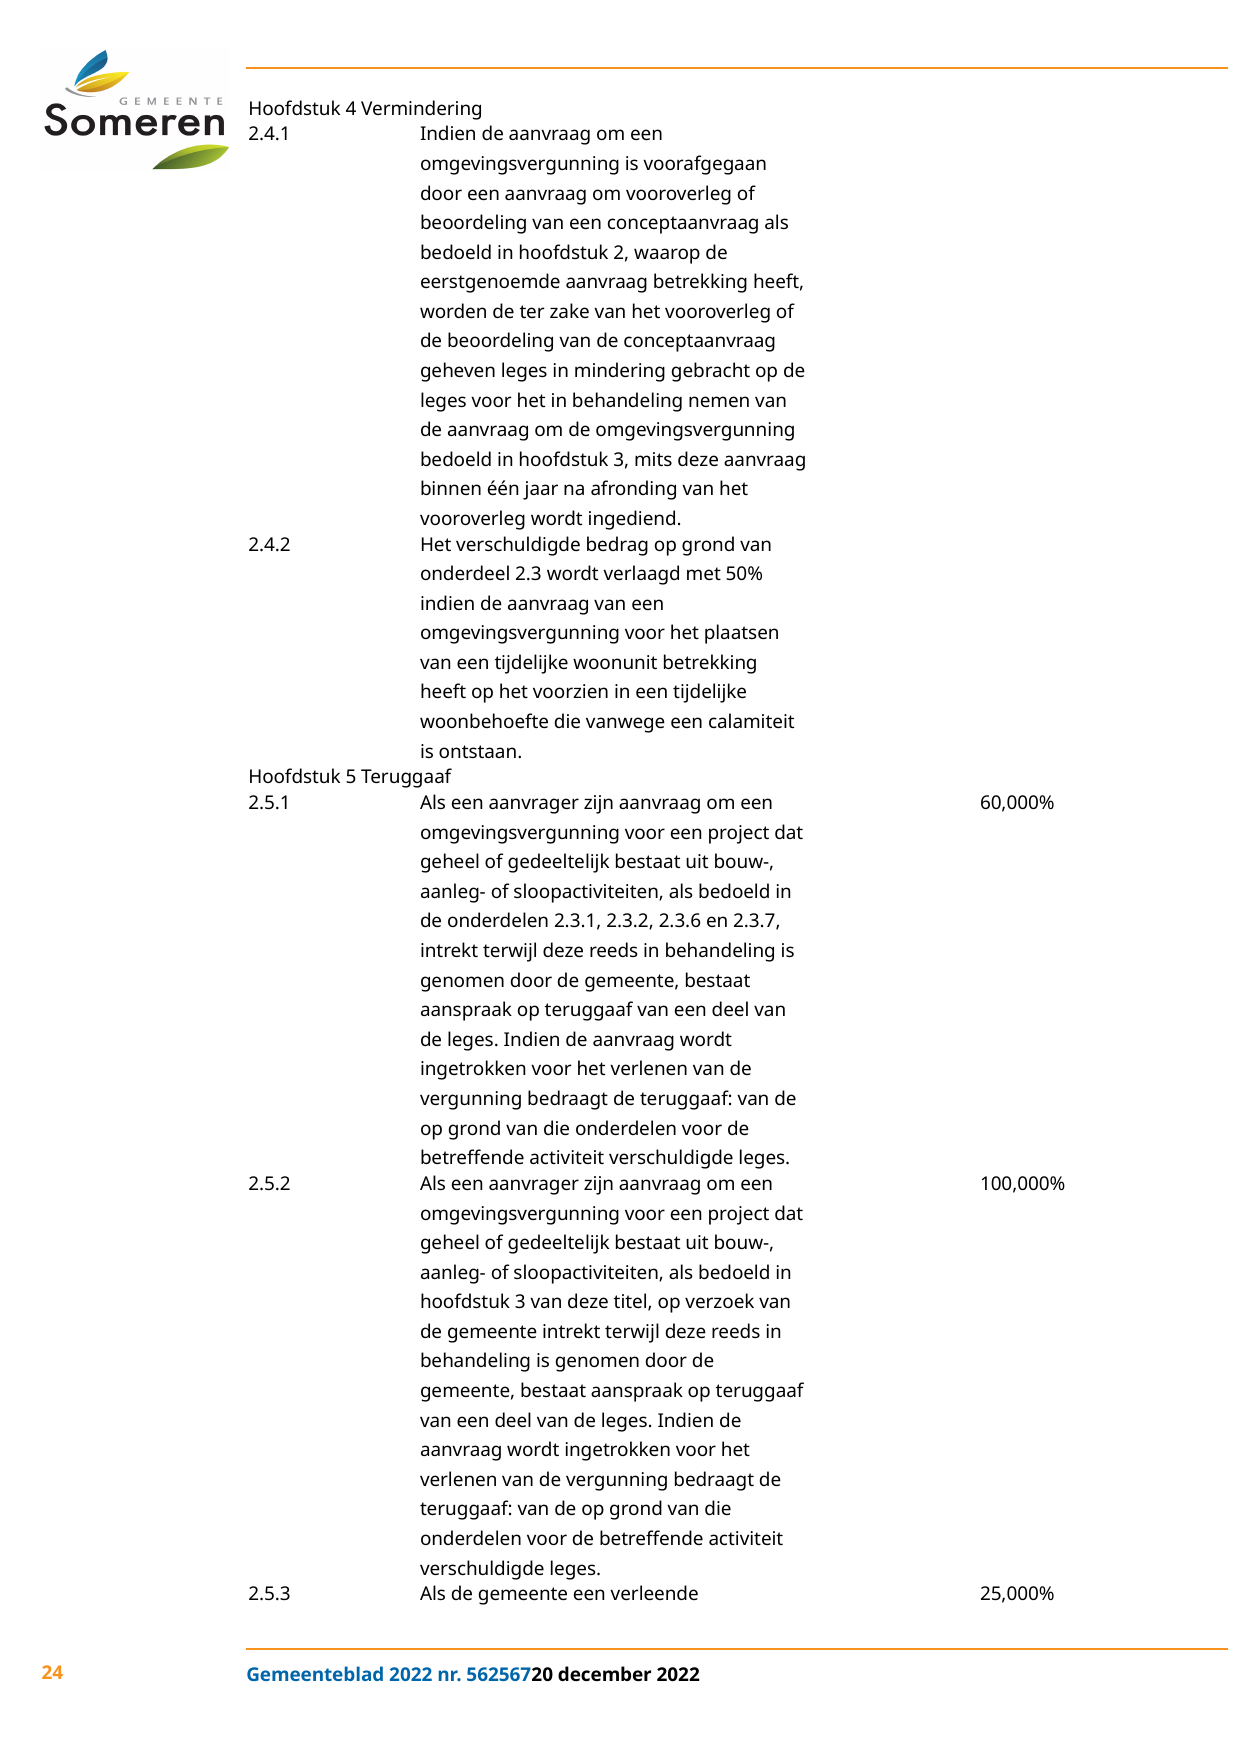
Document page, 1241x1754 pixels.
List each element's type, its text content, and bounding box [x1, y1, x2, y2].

table_cell Als de gemeente een verleende [420, 1580, 808, 1606]
table_cell 25,000% [980, 1580, 1152, 1606]
table_cell Indien de aanvraag om een omgevingsvergunning is voorafgegaan door een aanvraag om vooroverleg of beoordeling van een conceptaanvraag als bedoeld in hoofdstuk 2, waarop de eerstgenoemde aanvraag betrekking heeft, worden de ter zake van het vooroverleg of de beoordeling van de conceptaanvraag geheven leges in mindering gebracht op de leges voor het in behandeling nemen van de aanvraag om de omgevingsvergunning bedoeld in hoofdstuk 3, mits deze aanvraag binnen één jaar na afronding van het vooroverleg wordt ingediend. [420, 121, 808, 531]
table_cell Als een aanvrager zijn aanvraag om een omgevingsvergunning voor een project dat geheel of gedeeltelijk bestaat uit bouw-, aanleg- of sloopactiviteiten, als bedoeld in de onderdelen 2.3.1, 2.3.2, 2.3.6 en 2.3.7, intrekt terwijl deze reeds in behandeling is genomen door de gemeente, bestaat aanspraak op teruggaaf van een deel van de leges. Indien de aanvraag wordt ingetrokken voor het verlenen van de vergunning bedraagt de teruggaaf: van de op grond van die onderdelen voor de betreffende activiteit verschuldigde leges. [420, 789, 808, 1170]
table_cell 60,000% [980, 789, 1152, 1170]
table_cell [808, 1170, 980, 1580]
table_cell 100,000% [980, 1170, 1152, 1580]
table_cell [808, 1580, 980, 1606]
table_cell Als een aanvrager zijn aanvraag om een omgevingsvergunning voor een project dat geheel of gedeeltelijk bestaat uit bouw-, aanleg- of sloopactiviteiten, als bedoeld in hoofdstuk 3 van deze titel, op verzoek van de gemeente intrekt terwijl deze reeds in behandeling is genomen door de gemeente, bestaat aanspraak op teruggaaf van een deel van de leges. Indien de aanvraag wordt ingetrokken voor het verlenen van de vergunning bedraagt de teruggaaf: van de op grond van die onderdelen voor de betreffende activiteit verschuldigde leges. [420, 1170, 808, 1580]
picture [41, 47, 231, 172]
table_cell 2.5.1 [248, 789, 420, 1170]
table_cell [808, 531, 980, 764]
table_cell Hoofdstuk 4 Vermindering [248, 95, 1152, 121]
table_cell 2.5.3 [248, 1580, 420, 1606]
table_cell 2.4.1 [248, 121, 420, 531]
table_cell Hoofdstuk 5 Teruggaaf [248, 764, 1152, 789]
table_cell [808, 789, 980, 1170]
table_cell [808, 121, 980, 531]
table_cell 2.4.2 [248, 531, 420, 764]
table_cell Het verschuldigde bedrag op grond van onderdeel 2.3 wordt verlaagd met 50% indien de aanvraag van een omgevingsvergunning voor het plaatsen van een tijdelijke woonunit betrekking heeft op het voorzien in een tijdelijke woonbehoefte die vanwege een calamiteit is ontstaan. [420, 531, 808, 764]
table_cell 2.5.2 [248, 1170, 420, 1580]
table_cell [980, 121, 1152, 531]
table_cell [980, 531, 1152, 764]
